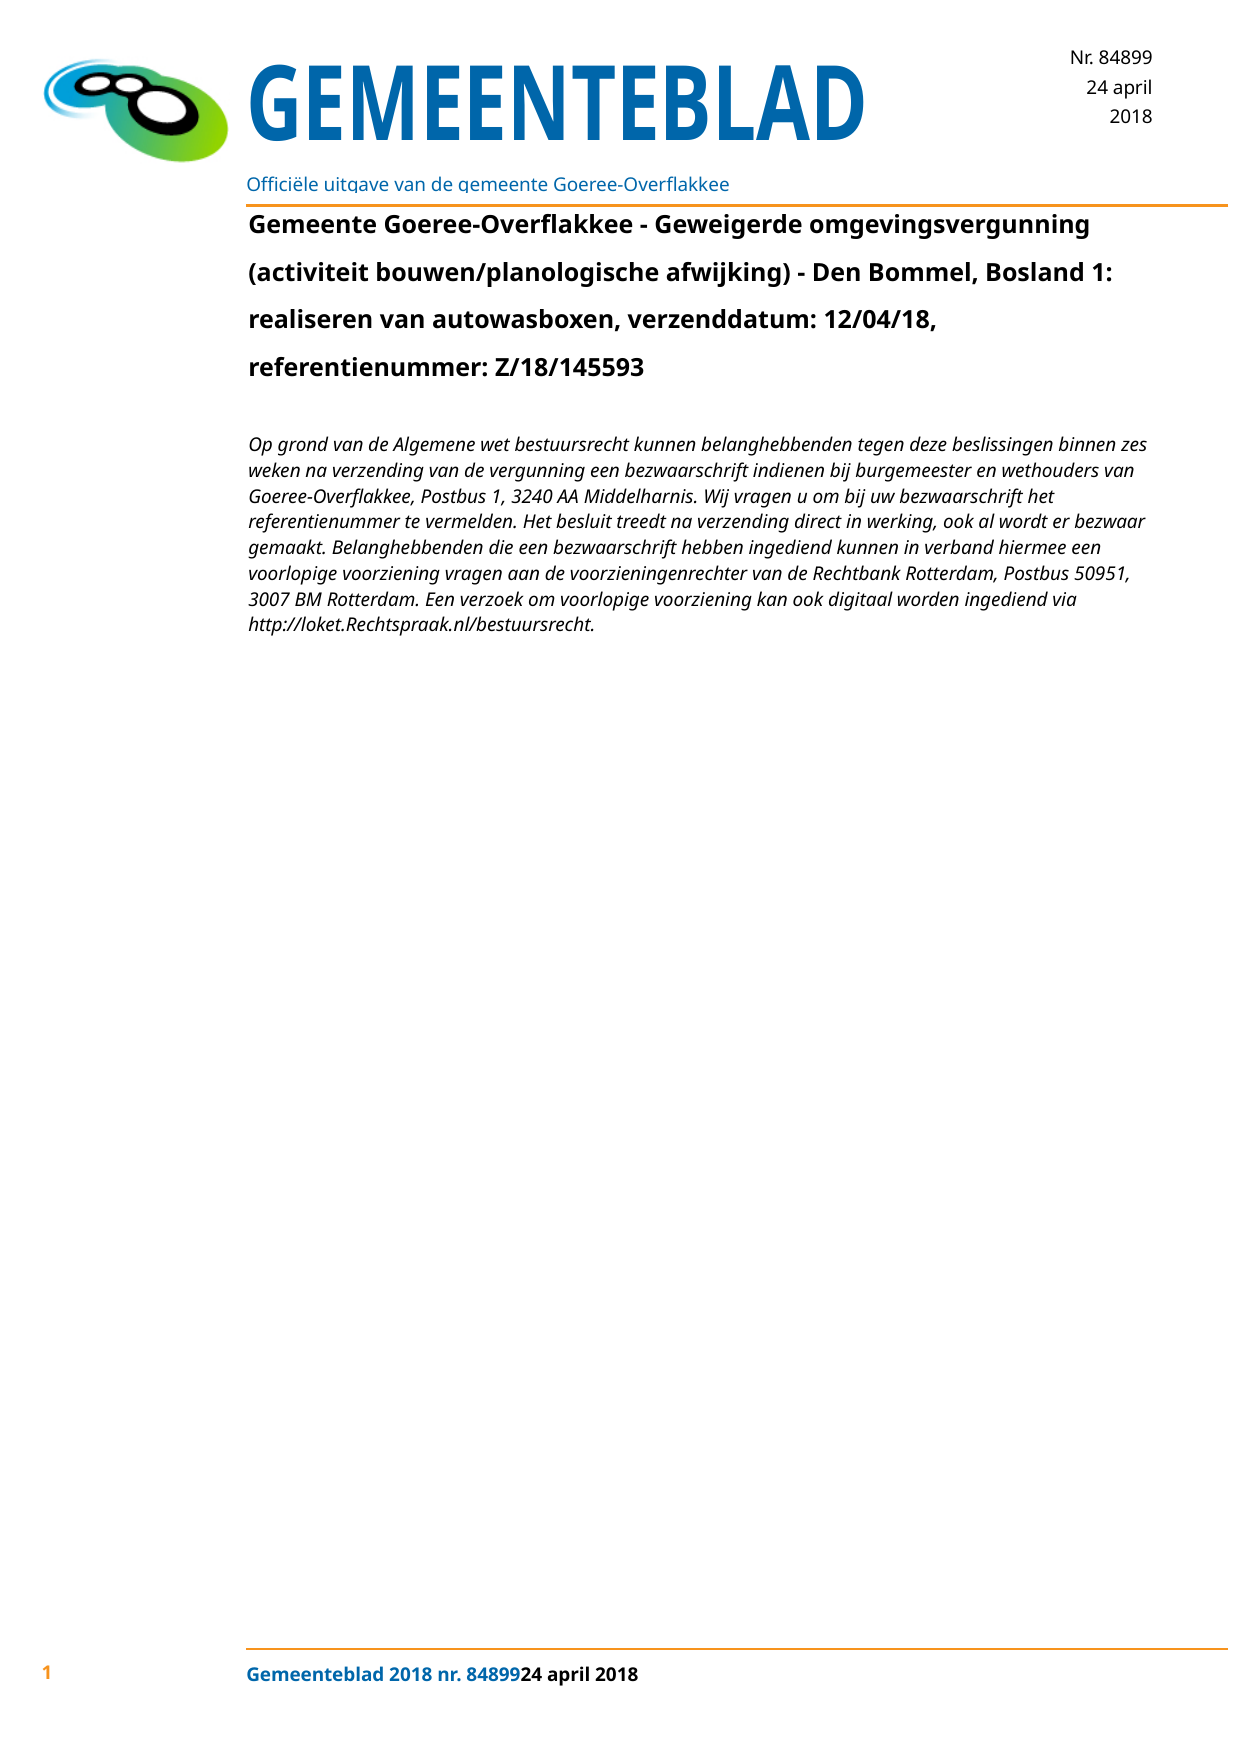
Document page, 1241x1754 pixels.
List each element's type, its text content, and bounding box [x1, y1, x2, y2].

text Gemeente Goeree-Overflakkee - Geweigerde omgevingsvergunning (activiteit bouwen/planologische afwijking) - Den Bommel, Bosland 1: realiseren van autowasboxen, verzenddatum: 12/04/18, referentienummer: Z/18/145593 [248, 207, 1152, 384]
picture [41, 47, 231, 172]
text Op grond van de Algemene wet bestuursrecht kunnen belanghebbenden tegen deze beslissingen binnen zes weken na verzending van de vergunning een bezwaarschrift indienen bij burgemeester en wethouders van Goeree-Overflakkee, Postbus 1, 3240 AA Middelharnis. Wij vragen u om bij uw bezwaarschrift het referentienummer te vermelden. Het besluit treedt na verzending direct in werking, ook al wordt er bezwaar gemaakt. Belanghebbenden die een bezwaarschrift hebben ingediend kunnen in verband hiermee een voorlopige voorziening vragen aan de voorzieningenrechter van de Rechtbank Rotterdam, Postbus 50951, 3007 BM Rotterdam. Een verzoek om voorlopige voorziening kan ook digitaal worden ingediend via http://loket.Rechtspraak.nl/bestuursrecht. [248, 431, 1152, 637]
